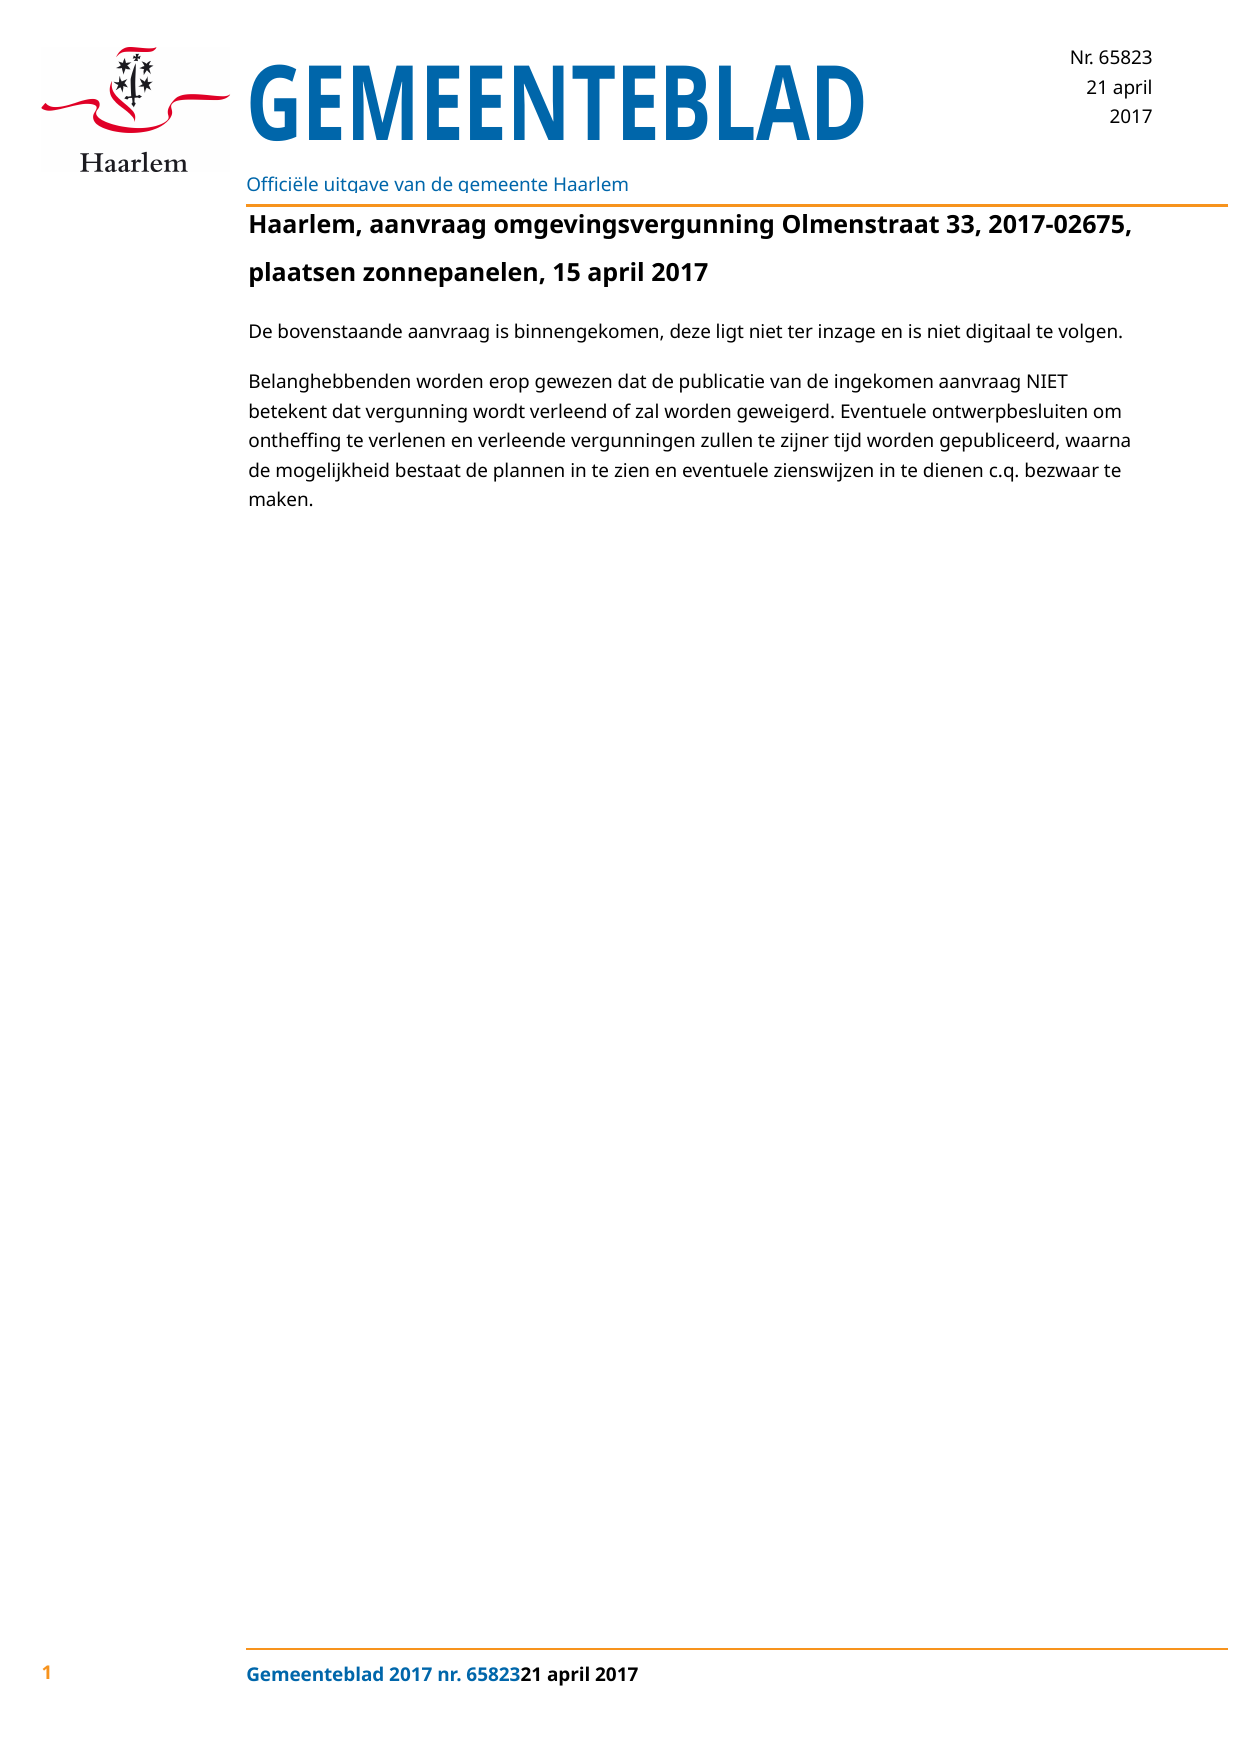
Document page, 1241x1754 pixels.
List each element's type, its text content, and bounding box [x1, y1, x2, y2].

text De bovenstaande aanvraag is binnengekomen, deze ligt niet ter inzage en is niet digitaal te volgen. [248, 318, 1152, 344]
text Belanghebbenden worden erop gewezen dat de publicatie van de ingekomen aanvraag NIET betekent dat vergunning wordt verleend of zal worden geweigerd. Eventuele ontwerpbesluiten om ontheffing te verlenen en verleende vergunningen zullen te zijner tijd worden gepubliceerd, waarna de mogelijkheid bestaat de plannen in te zien en eventuele zienswijzen in te dienen c.q. bezwaar te maken. [248, 368, 1152, 512]
text Haarlem, aanvraag omgevingsvergunning Olmenstraat 33, 2017-02675, plaatsen zonnepanelen, 15 april 2017 [248, 207, 1152, 288]
picture [41, 47, 231, 172]
